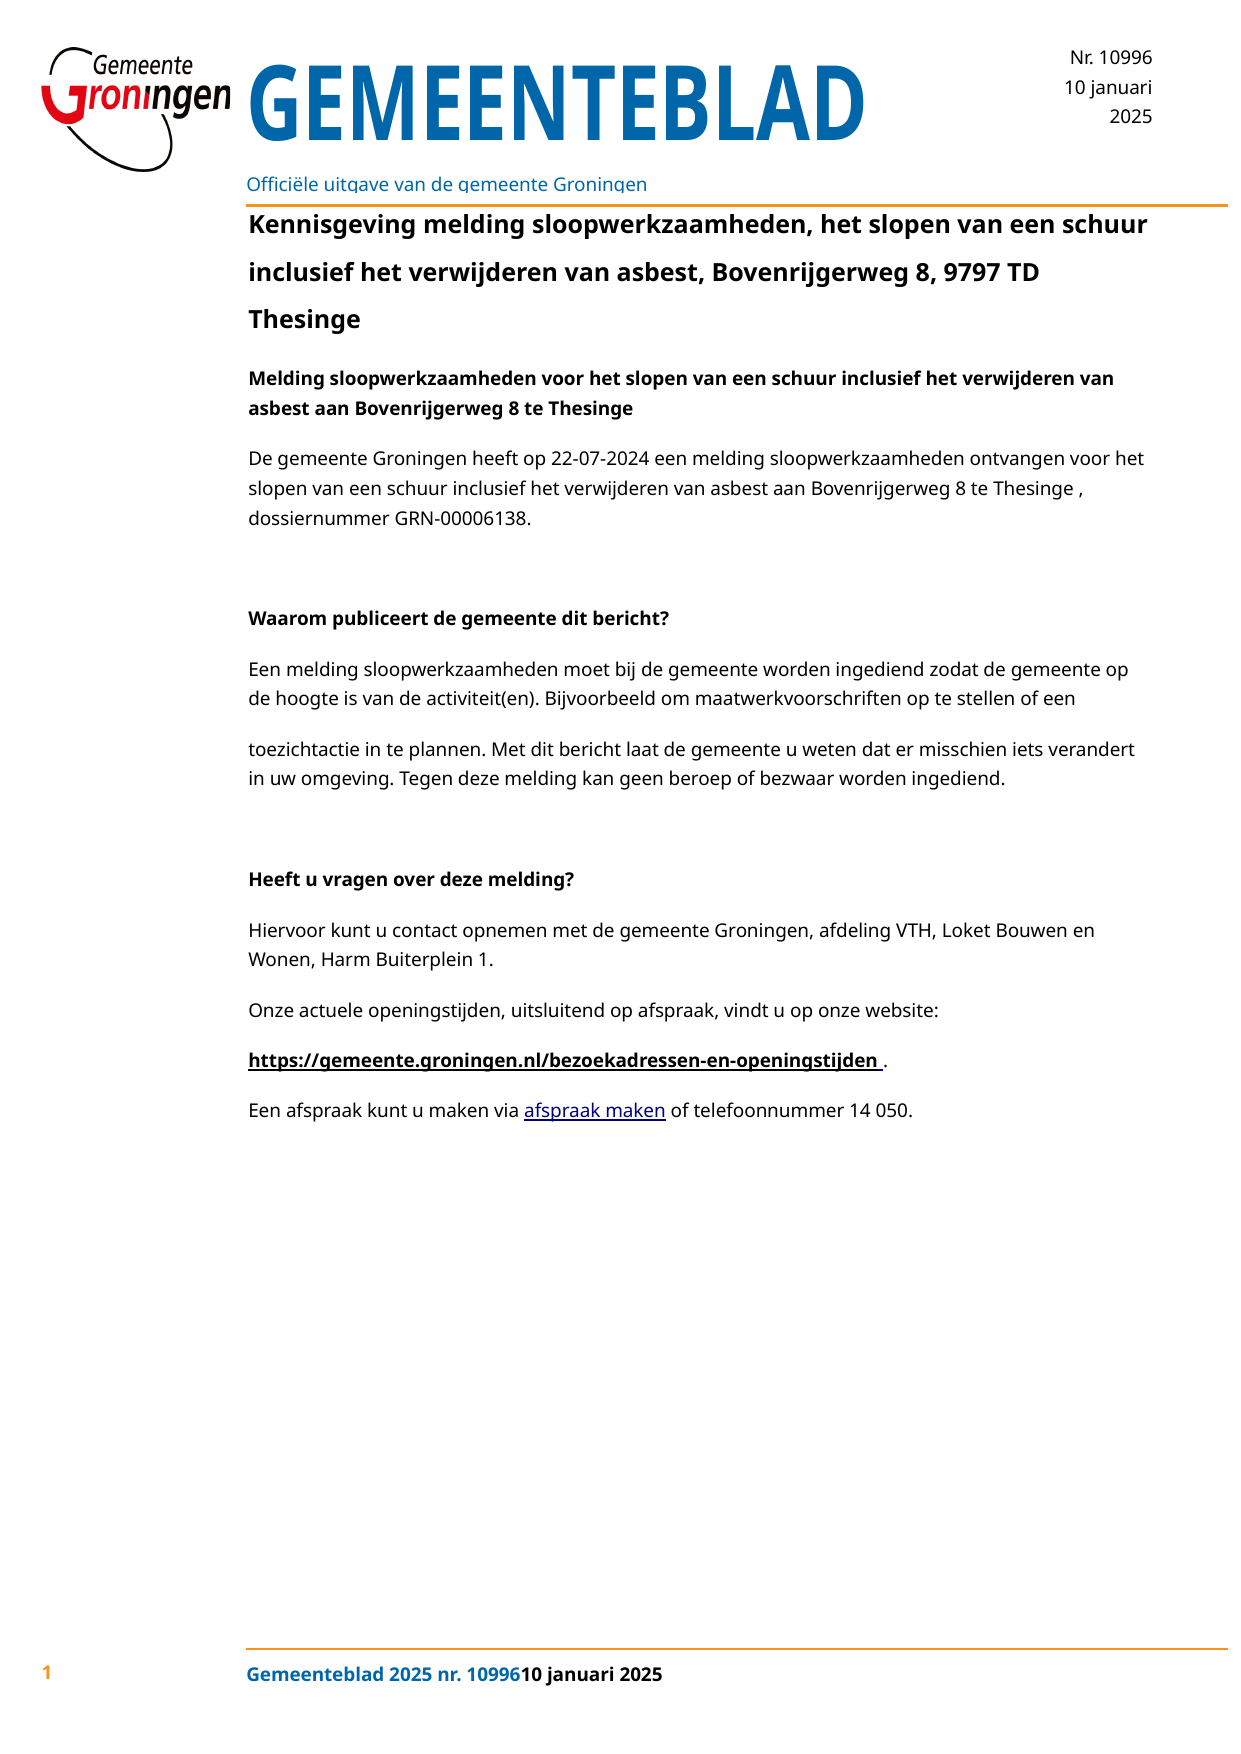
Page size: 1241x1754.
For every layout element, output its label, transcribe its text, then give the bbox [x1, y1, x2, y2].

picture [41, 47, 231, 172]
text Melding sloopwerkzaamheden voor het slopen van een schuur inclusief het verwijderen van asbest aan Bovenrijgerweg 8 te Thesinge [248, 366, 1152, 421]
text Een melding sloopwerkzaamheden moet bij de gemeente worden ingediend zodat de gemeente op de hoogte is van de activiteit(en). Bijvoorbeeld om maatwerkvoorschriften op te stellen of een [248, 656, 1152, 711]
text De gemeente Groningen heeft op 22-07-2024 een melding sloopwerkzaamheden ontvangen voor het slopen van een schuur inclusief het verwijderen van asbest aan Bovenrijgerweg 8 te Thesinge , dossiernummer GRN-00006138. [248, 446, 1152, 530]
text Waarom publiceert de gemeente dit bericht? [248, 606, 1152, 631]
text Onze actuele openingstijden, uitsluitend op afspraak, vindt u op onze website: [248, 997, 1152, 1022]
text Heeft u vragen over deze melding? [248, 866, 1152, 892]
text Een afspraak kunt u maken via afspraak maken of telefoonnummer 14 050. [248, 1098, 1152, 1123]
text toezichtactie in te plannen. Met dit bericht laat de gemeente u weten dat er misschien iets verandert in uw omgeving. Tegen deze melding kan geen beroep of bezwaar worden ingediend. [248, 736, 1152, 791]
text Kennisgeving melding sloopwerkzaamheden, het slopen van een schuur inclusief het verwijderen van asbest, Bovenrijgerweg 8, 9797 TD Thesinge [248, 207, 1152, 336]
text https://gemeente.groningen.nl/bezoekadressen-en-openingstijden . [248, 1047, 1152, 1073]
text Hiervoor kunt u contact opnemen met de gemeente Groningen, afdeling VTH, Loket Bouwen en Wonen, Harm Buiterplein 1. [248, 917, 1152, 972]
